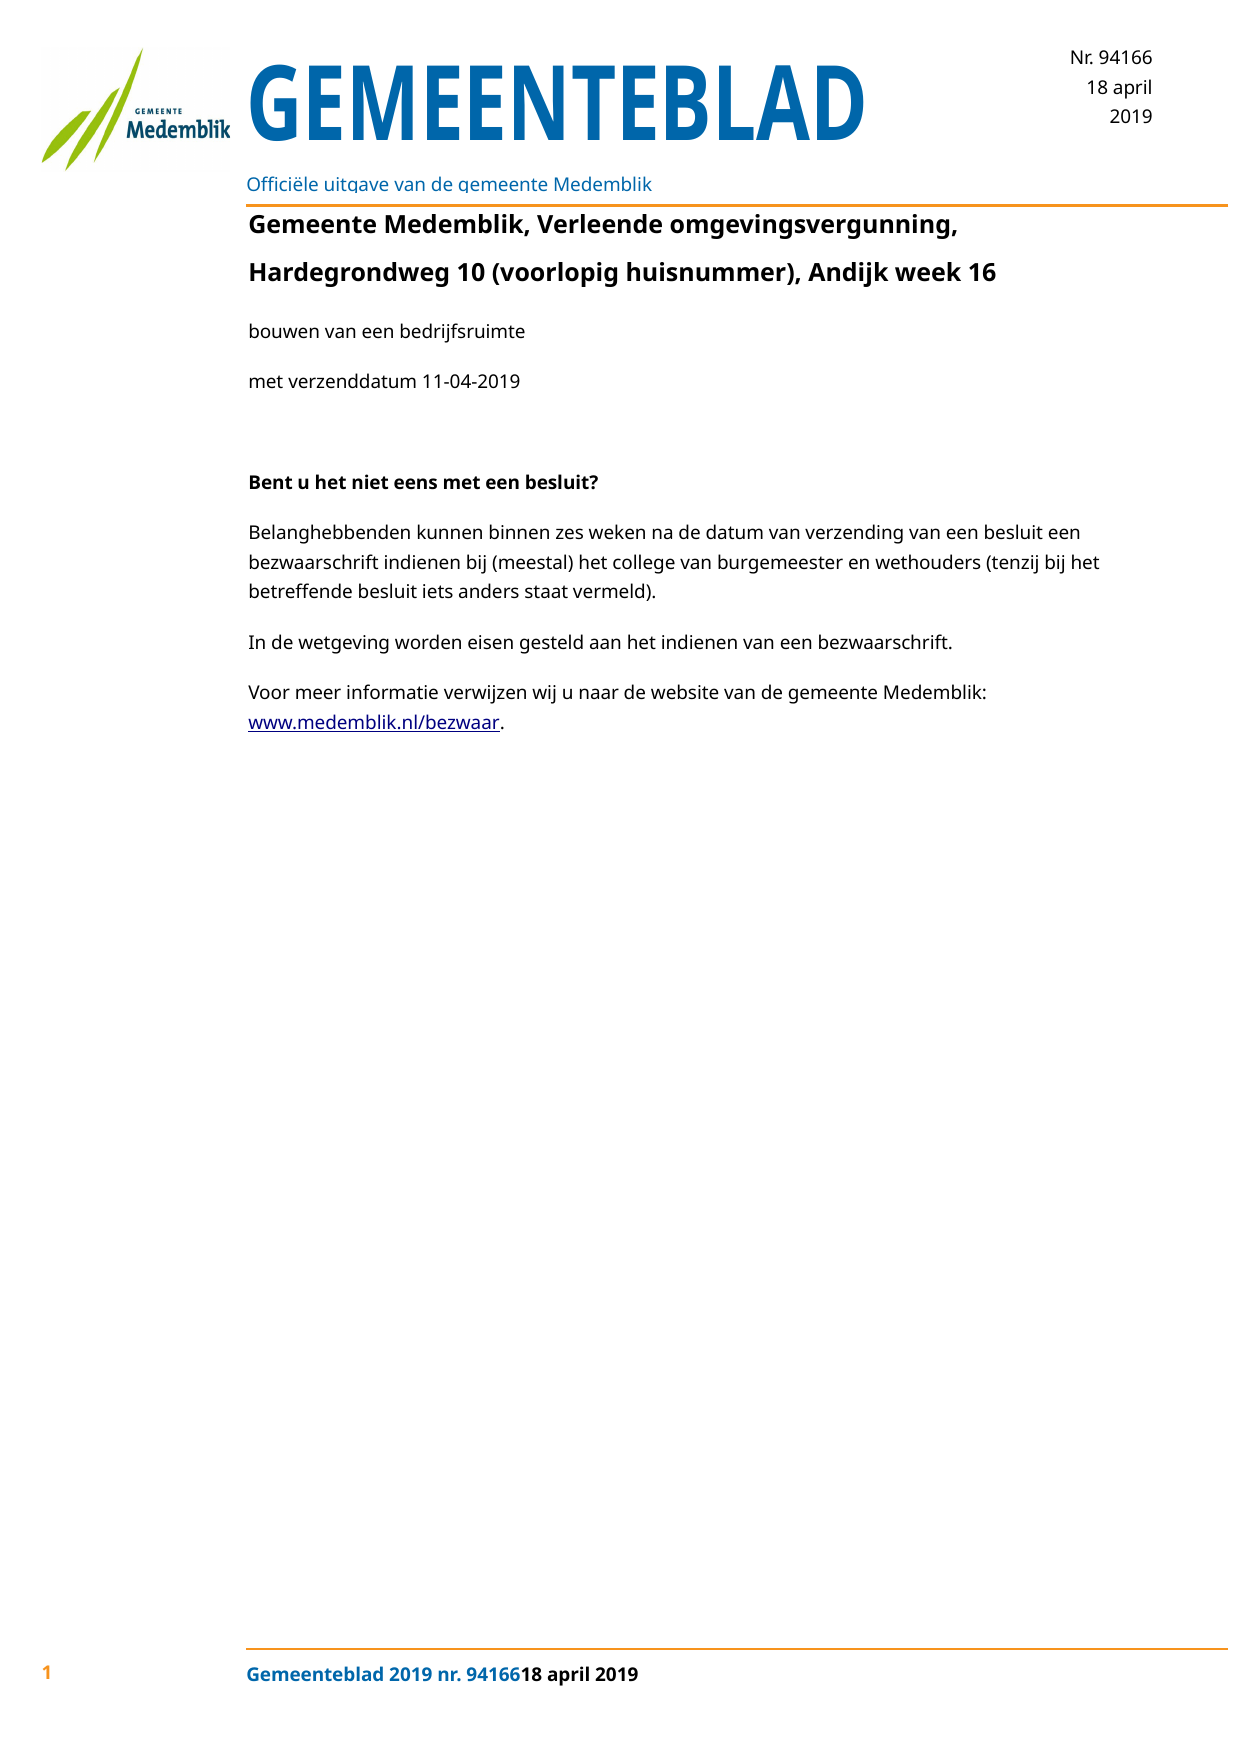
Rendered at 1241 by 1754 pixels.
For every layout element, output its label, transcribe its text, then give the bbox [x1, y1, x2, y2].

text Belanghebbenden kunnen binnen zes weken na de datum van verzending van een besluit een bezwaarschrift indienen bij (meestal) het college van burgemeester en wethouders (tenzij bij het betreffende besluit iets anders staat vermeld). [248, 519, 1152, 604]
text Gemeente Medemblik, Verleende omgevingsvergunning, Hardegrondweg 10 (voorlopig huisnummer), Andijk week 16 [248, 207, 1152, 288]
text Bent u het niet eens met een besluit? [248, 469, 1152, 495]
text bouwen van een bedrijfsruimte [248, 318, 1152, 344]
text In de wetgeving worden eisen gesteld aan het indienen van een bezwaarschrift. [248, 629, 1152, 655]
picture [41, 47, 231, 172]
text met verzenddatum 11-04-2019 [248, 368, 1152, 394]
text Voor meer informatie verwijzen wij u naar de website van de gemeente Medemblik: www.medemblik.nl/bezwaar. [248, 679, 1152, 735]
